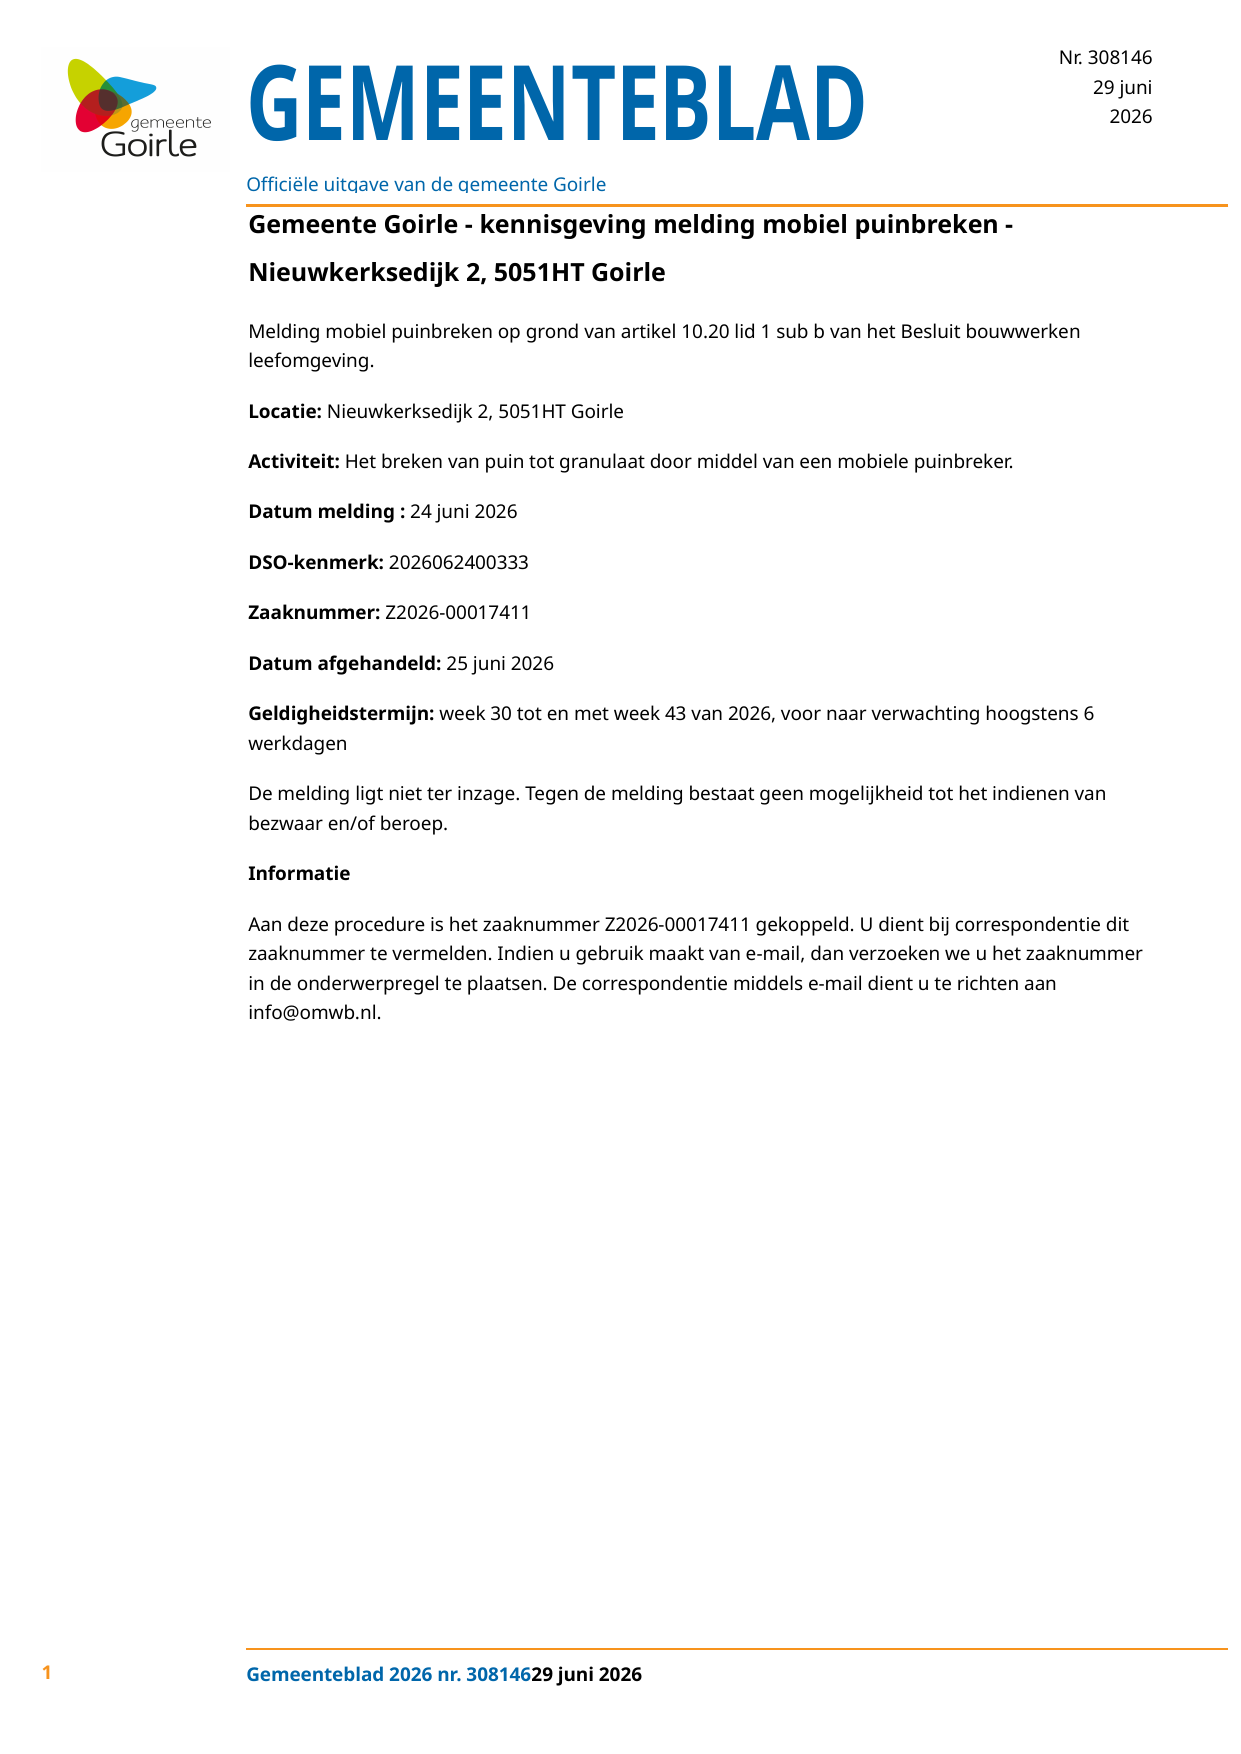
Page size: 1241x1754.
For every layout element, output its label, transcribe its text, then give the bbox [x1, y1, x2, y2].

text DSO-kenmerk: 2026062400333 [248, 549, 1152, 575]
text Zaaknummer: Z2026-00017411 [248, 599, 1152, 625]
text Aan deze procedure is het zaaknummer Z2026-00017411 gekoppeld. U dient bij correspondentie dit zaaknummer te vermelden. Indien u gebruik maakt van e-mail, dan verzoeken we u het zaaknummer in de onderwerpregel te plaatsen. De correspondentie middels e-mail dient u te richten aan info@omwb.nl. [248, 911, 1152, 1025]
text Activiteit: Het breken van puin tot granulaat door middel van een mobiele puinbreker. [248, 448, 1152, 474]
text De melding ligt niet ter inzage. Tegen de melding bestaat geen mogelijkheid tot het indienen van bezwaar en/of beroep. [248, 780, 1152, 836]
text Melding mobiel puinbreken op grond van artikel 10.20 lid 1 sub b van het Besluit bouwwerken leefomgeving. [248, 318, 1152, 373]
text Datum melding : 24 juni 2026 [248, 499, 1152, 524]
text Locatie: Nieuwkerksedijk 2, 5051HT Goirle [248, 398, 1152, 424]
text Informatie [248, 860, 1152, 886]
picture [41, 47, 231, 172]
text Datum afgehandeld: 25 juni 2026 [248, 650, 1152, 676]
text Gemeente Goirle - kennisgeving melding mobiel puinbreken - Nieuwkerksedijk 2, 5051HT Goirle [248, 207, 1152, 288]
text Geldigheidstermijn: week 30 tot en met week 43 van 2026, voor naar verwachting hoogstens 6 werkdagen [248, 700, 1152, 756]
